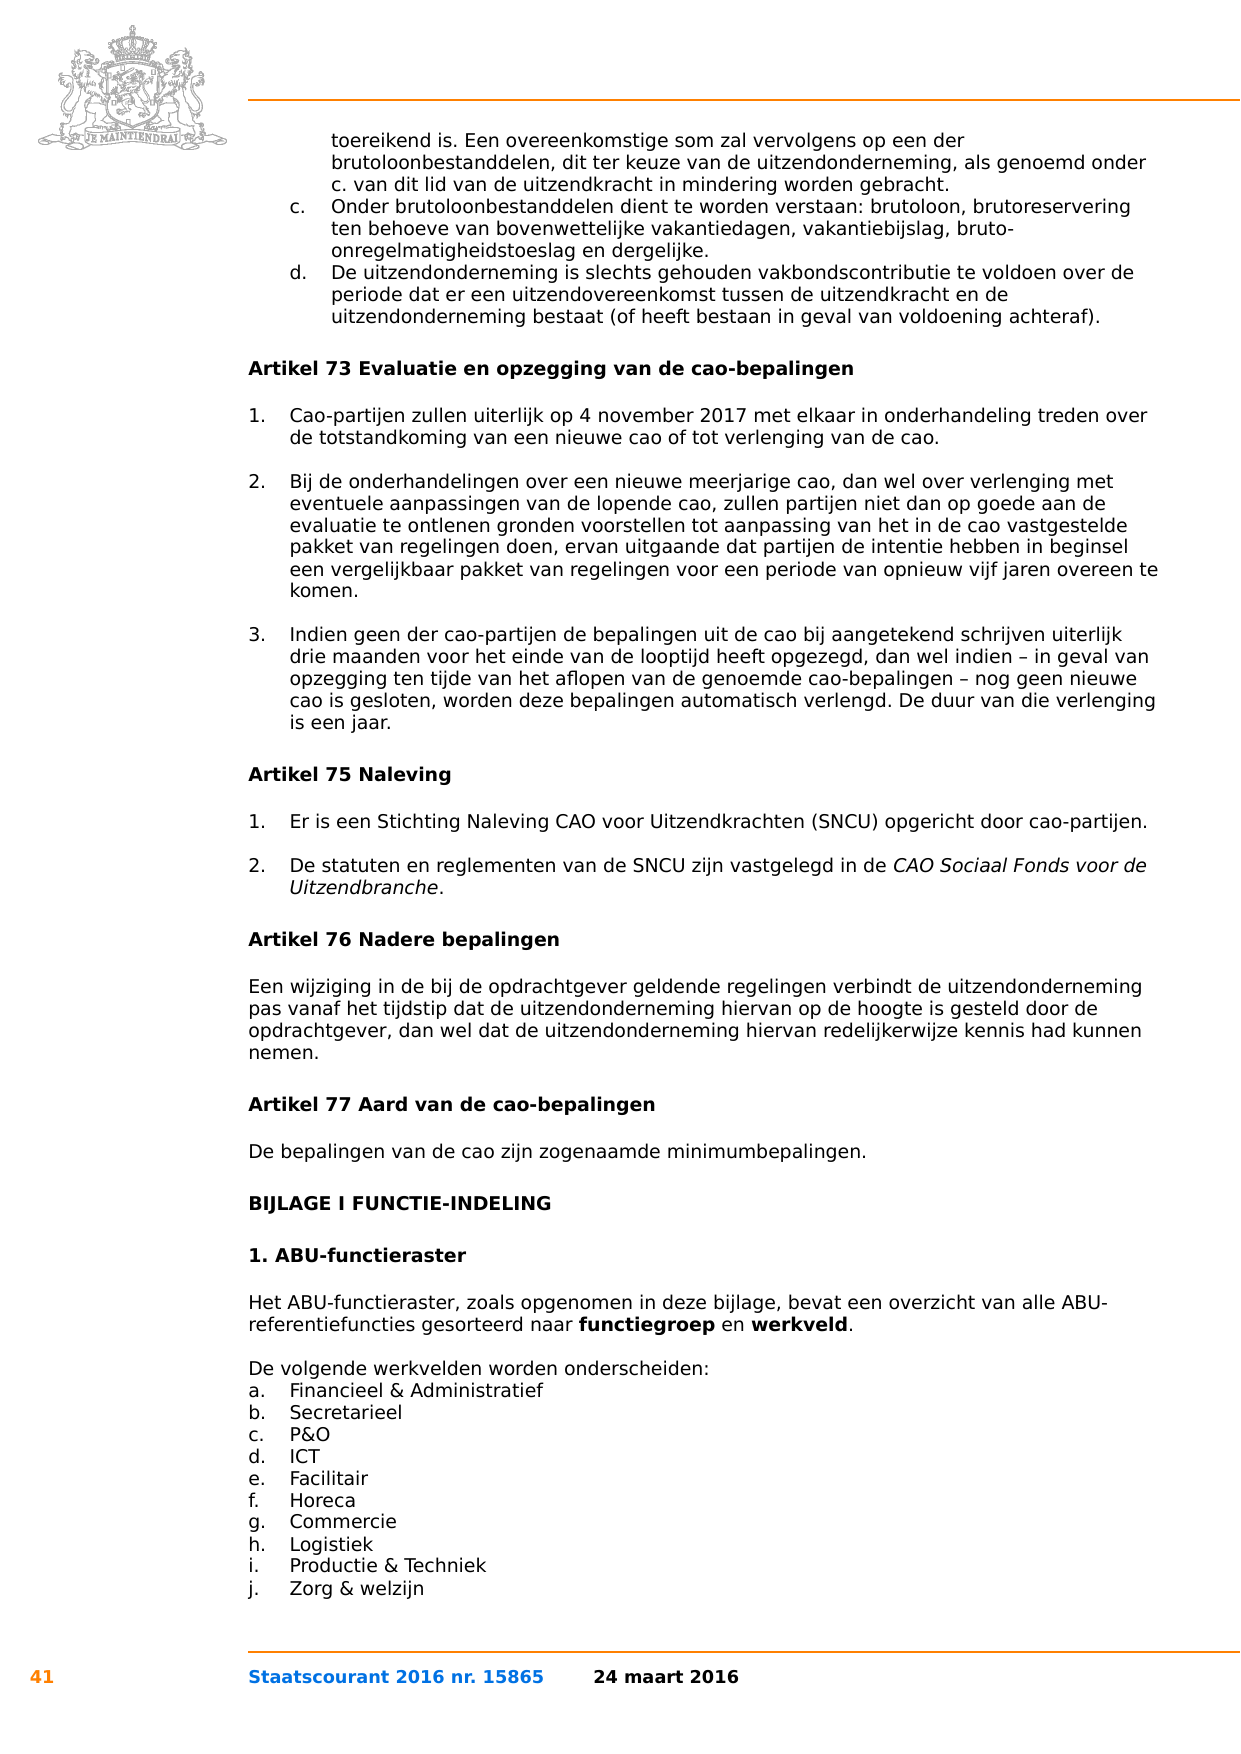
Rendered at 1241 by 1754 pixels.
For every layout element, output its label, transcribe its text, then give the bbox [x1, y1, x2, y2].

text Een wijziging in de bij de opdrachtgever geldende regelingen verbindt de uitzendonderneming pas vanaf het tijdstip dat de uitzendonderneming hiervan op de hoogte is gesteld door de opdrachtgever, dan wel dat de uitzendonderneming hiervan redelijkerwijze kennis had kunnen nemen. [248, 976, 1163, 1064]
text c. Onder brutoloonbestanddelen dient te worden verstaan: brutoloon, brutoreservering ten behoeve van bovenwettelijke vakantiedagen, vakantiebijslag, bruto-onregelmatigheidstoeslag en dergelijke. [289, 196, 1163, 262]
text 2. Bij de onderhandelingen over een nieuwe meerjarige cao, dan wel over verlenging met eventuele aanpassingen van de lopende cao, zullen partijen niet dan op goede aan de evaluatie te ontlenen gronden voorstellen tot aanpassing van het in de cao vastgestelde pakket van regelingen doen, ervan uitgaande dat partijen de intentie hebben in beginsel een vergelijkbaar pakket van regelingen voor een periode van opnieuw vijf jaren overeen te komen. [248, 471, 1163, 602]
text c. P&O [248, 1423, 1163, 1446]
text b. Secretarieel [248, 1402, 1163, 1423]
text j. Zorg & welzijn [248, 1577, 1163, 1599]
subtitle Artikel 77 Aard van de cao-bepalingen [248, 1094, 1163, 1116]
text g. Commercie [248, 1511, 1163, 1533]
subtitle Artikel 76 Nadere bepalingen [248, 929, 1163, 951]
picture [38, 25, 227, 150]
text toereikend is. Een overeenkomstige som zal vervolgens op een der brutoloonbestanddelen, dit ter keuze van de uitzendonderneming, als genoemd onder c. van dit lid van de uitzendkracht in mindering worden gebracht. [289, 130, 1163, 196]
text De volgende werkvelden worden onderscheiden: [248, 1358, 1163, 1379]
text 1. Er is een Stichting Naleving CAO voor Uitzendkrachten (SNCU) opgericht door cao-partijen. [248, 811, 1163, 833]
text d. ICT [248, 1446, 1163, 1467]
text e. Facilitair [248, 1467, 1163, 1489]
text i. Productie & Techniek [248, 1555, 1163, 1577]
text 3. Indien geen der cao-partijen de bepalingen uit de cao bij aangetekend schrijven uiterlijk drie maanden voor het einde van de looptijd heeft opgezegd, dan wel indien – in geval van opzegging ten tijde van het aflopen van de genoemde cao-bepalingen – nog geen nieuwe cao is gesloten, worden deze bepalingen automatisch verlengd. De duur van die verlenging is een jaar. [248, 624, 1163, 734]
subtitle BIJLAGE I FUNCTIE-INDELING [248, 1193, 1163, 1215]
subtitle 1. ABU-functieraster [248, 1245, 1163, 1267]
text 1. Cao-partijen zullen uiterlijk op 4 november 2017 met elkaar in onderhandeling treden over de totstandkoming van een nieuwe cao of tot verlenging van de cao. [248, 405, 1163, 449]
subtitle Artikel 75 Naleving [248, 764, 1163, 786]
text d. De uitzendonderneming is slechts gehouden vakbondscontributie te voldoen over de periode dat er een uitzendovereenkomst tussen de uitzendkracht en de uitzendonderneming bestaat (of heeft bestaan in geval van voldoening achteraf). [289, 262, 1163, 328]
text h. Logistiek [248, 1533, 1163, 1555]
text Het ABU-functieraster, zoals opgenomen in deze bijlage, bevat een overzicht van alle ABU-referentiefuncties gesorteerd naar functiegroep en werkveld. [248, 1292, 1163, 1336]
subtitle Artikel 73 Evaluatie en opzegging van de cao-bepalingen [248, 358, 1163, 380]
text De bepalingen van de cao zijn zogenaamde minimumbepalingen. [248, 1141, 1163, 1163]
text f. Horeca [248, 1489, 1163, 1511]
text a. Financieel & Administratief [248, 1379, 1163, 1402]
text 2. De statuten en reglementen van de SNCU zijn vastgelegd in de CAO Sociaal Fonds voor de Uitzendbranche. [248, 855, 1163, 899]
